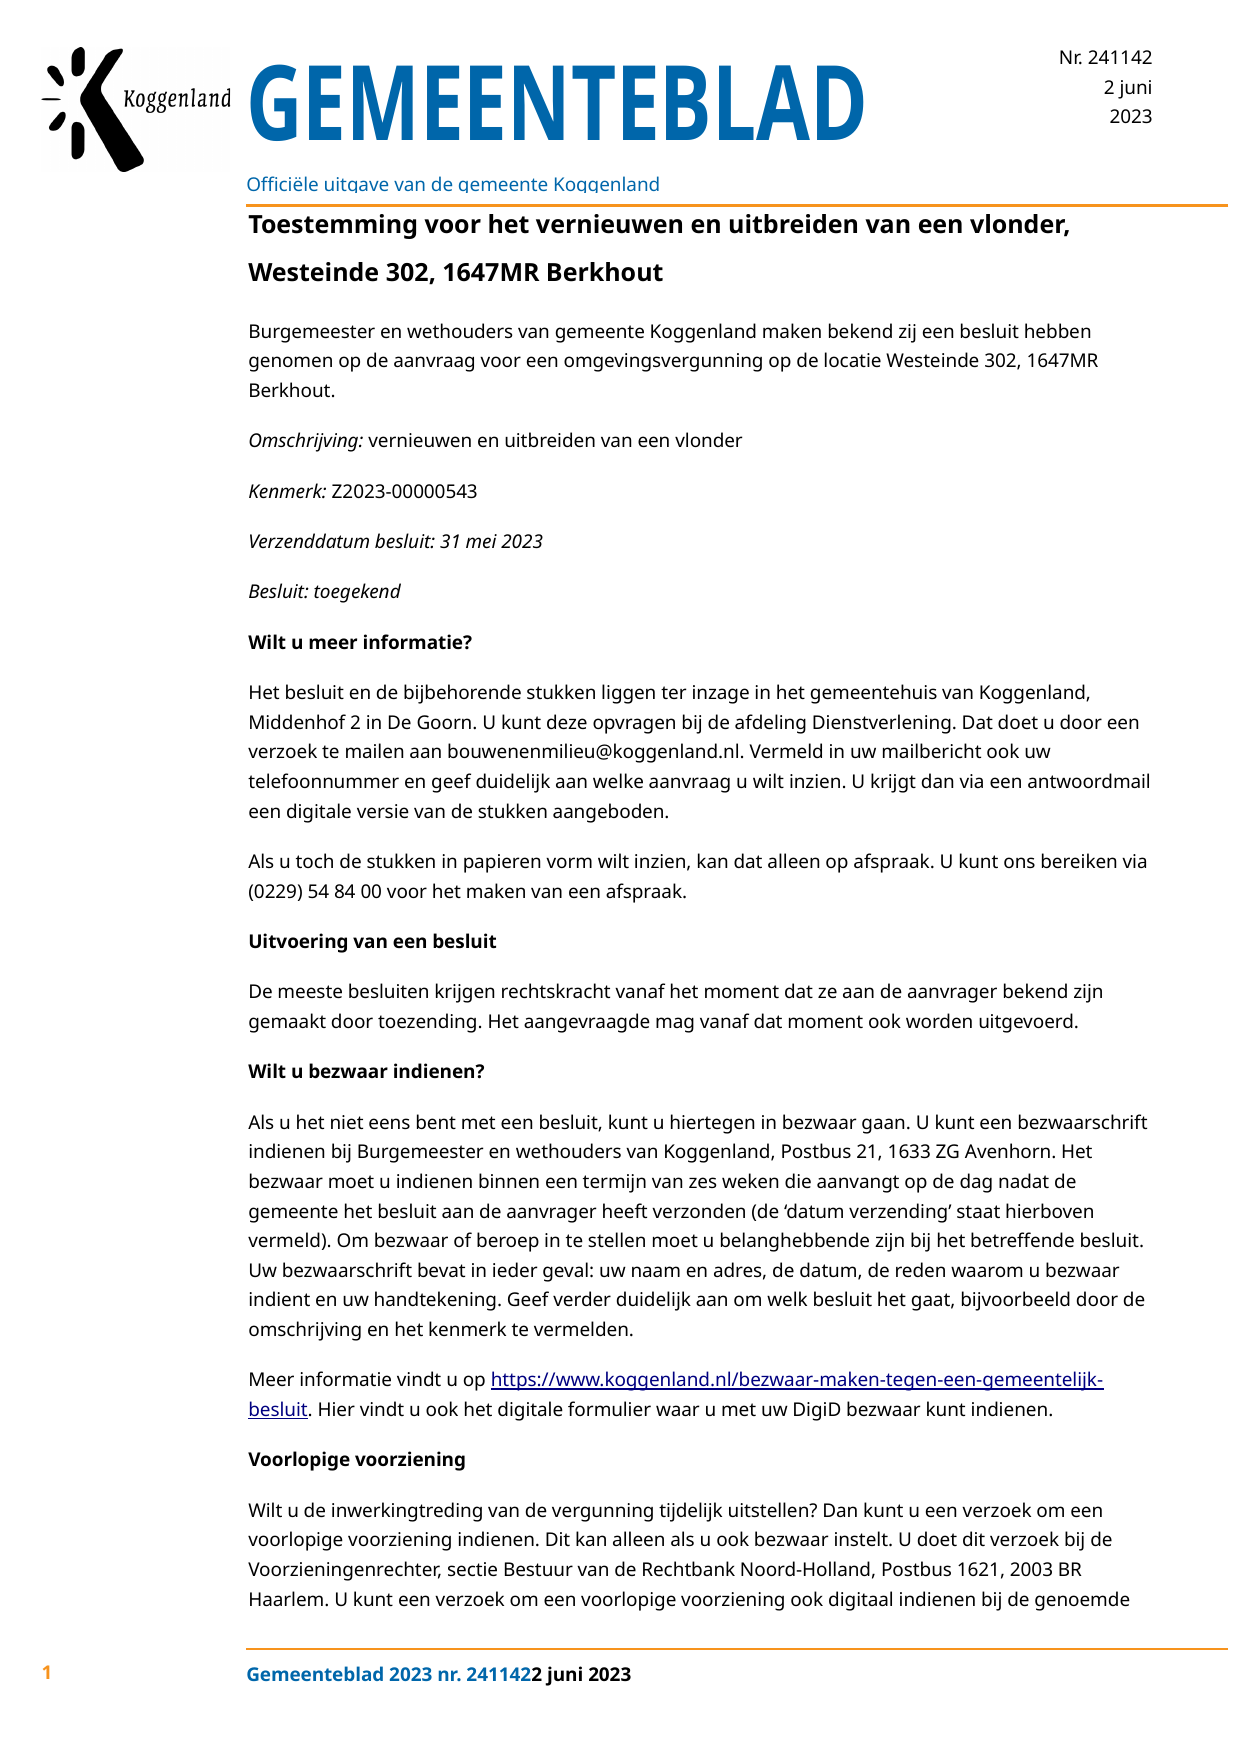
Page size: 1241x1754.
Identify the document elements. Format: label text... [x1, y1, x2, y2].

text De meeste besluiten krijgen rechtskracht vanaf het moment dat ze aan de aanvrager bekend zijn gemaakt door toezending. Het aangevraagde mag vanaf dat moment ook worden uitgevoerd. [248, 979, 1152, 1034]
text Het besluit en de bijbehorende stukken liggen ter inzage in het gemeentehuis van Koggenland, Middenhof 2 in De Goorn. U kunt deze opvragen bij de afdeling Dienstverlening. Dat doet u door een verzoek te mailen aan bouwenenmilieu@koggenland.nl. Vermeld in uw mailbericht ook uw telefoonnummer en geef duidelijk aan welke aanvraag u wilt inzien. U krijgt dan via een antwoordmail een digitale versie van de stukken aangeboden. [248, 679, 1152, 824]
text Wilt u de inwerkingtreding van de vergunning tijdelijk uitstellen? Dan kunt u een verzoek om een voorlopige voorziening indienen. Dit kan alleen als u ook bezwaar instelt. U doet dit verzoek bij de Voorzieningenrechter, sectie Bestuur van de Rechtbank Noord-Holland, Postbus 1621, 2003 BR Haarlem. U kunt een verzoek om een voorlopige voorziening ook digitaal indienen bij de genoemde [248, 1497, 1152, 1612]
picture [41, 47, 231, 172]
text Kenmerk: Z2023-00000543 [248, 478, 1152, 504]
text Verzenddatum besluit: 31 mei 2023 [248, 528, 1152, 554]
text Wilt u meer informatie? [248, 629, 1152, 655]
text Voorlopige voorziening [248, 1447, 1152, 1472]
text Uitvoering van een besluit [248, 928, 1152, 954]
text Meer informatie vindt u op https://www.koggenland.nl/bezwaar-maken-tegen-een-gemeentelijk-besluit. Hier vindt u ook het digitale formulier waar u met uw DigiD bezwaar kunt indienen. [248, 1367, 1152, 1422]
text Toestemming voor het vernieuwen en uitbreiden van een vlonder, Westeinde 302, 1647MR Berkhout [248, 207, 1152, 288]
text Wilt u bezwaar indienen? [248, 1059, 1152, 1084]
text Als u het niet eens bent met een besluit, kunt u hiertegen in bezwaar gaan. U kunt een bezwaarschrift indienen bij Burgemeester en wethouders van Koggenland, Postbus 21, 1633 ZG Avenhorn. Het bezwaar moet u indienen binnen een termijn van zes weken die aanvangt op de dag nadat de gemeente het besluit aan de aanvrager heeft verzonden (de ‘datum verzending’ staat hierboven vermeld). Om bezwaar of beroep in te stellen moet u belanghebbende zijn bij het betreffende besluit. Uw bezwaarschrift bevat in ieder geval: uw naam en adres, de datum, de reden waarom u bezwaar indient en uw handtekening. Geef verder duidelijk aan om welk besluit het gaat, bijvoorbeeld door de omschrijving en het kenmerk te vermelden. [248, 1109, 1152, 1342]
text Als u toch de stukken in papieren vorm wilt inzien, kan dat alleen op afspraak. U kunt ons bereiken via (0229) 54 84 00 voor het maken van een afspraak. [248, 848, 1152, 904]
text Besluit: toegekend [248, 579, 1152, 604]
text Burgemeester en wethouders van gemeente Koggenland maken bekend zij een besluit hebben genomen op de aanvraag voor een omgevingsvergunning op de locatie Westeinde 302, 1647MR Berkhout. [248, 318, 1152, 403]
text Omschrijving: vernieuwen en uitbreiden van een vlonder [248, 427, 1152, 453]
